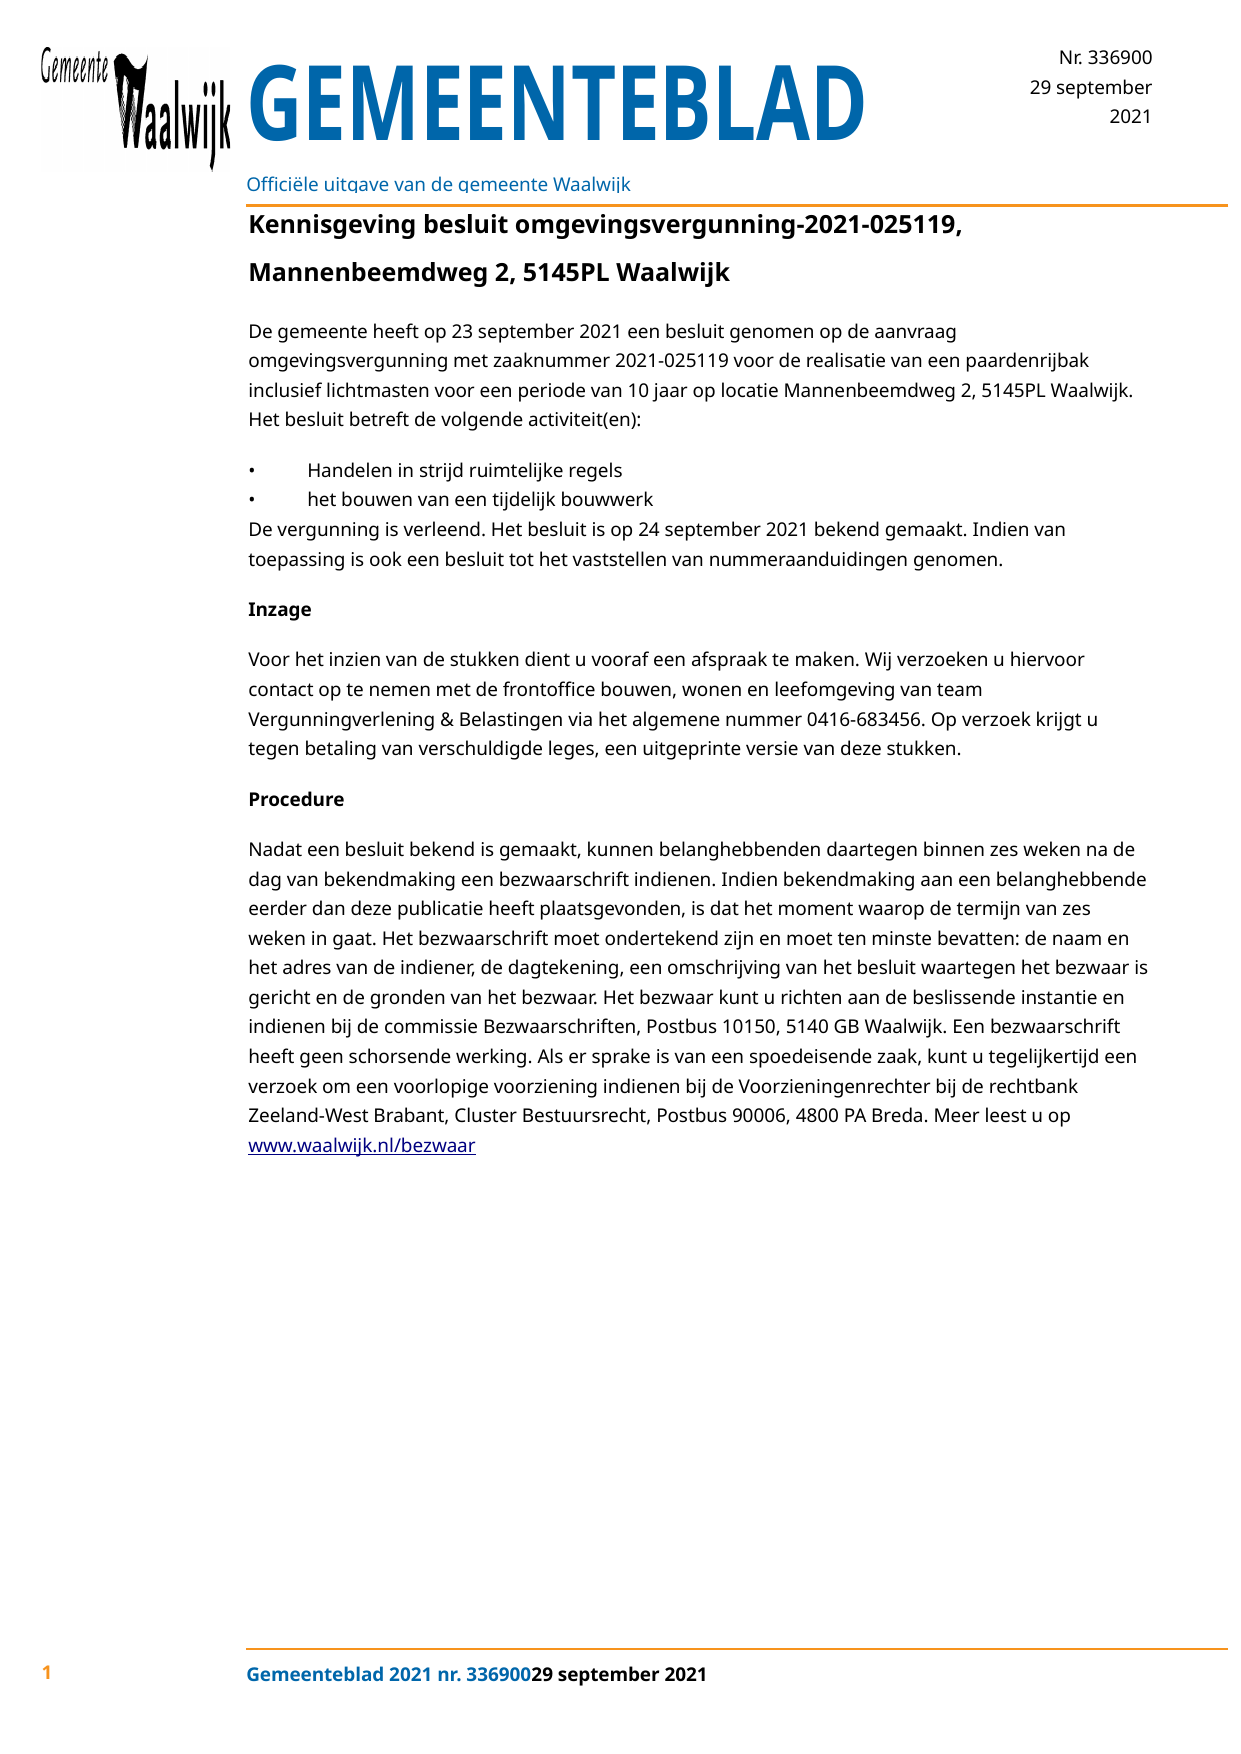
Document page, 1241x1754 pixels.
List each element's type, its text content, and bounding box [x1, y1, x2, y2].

text Inzage [248, 596, 1152, 622]
text De gemeente heeft op 23 september 2021 een besluit genomen op de aanvraag omgevingsvergunning met zaaknummer 2021-025119 voor de realisatie van een paardenrijbak inclusief lichtmasten voor een periode van 10 jaar op locatie Mannenbeemdweg 2, 5145PL Waalwijk. Het besluit betreft de volgende activiteit(en): [248, 318, 1152, 432]
picture [41, 47, 231, 172]
list Handelen in strijd ruimtelijke regels [248, 457, 1152, 483]
text De vergunning is verleend. Het besluit is op 24 september 2021 bekend gemaakt. Indien van toepassing is ook een besluit tot het vaststellen van nummeraanduidingen genomen. [248, 516, 1152, 572]
text Nadat een besluit bekend is gemaakt, kunnen belanghebbenden daartegen binnen zes weken na de dag van bekendmaking een bezwaarschrift indienen. Indien bekendmaking aan een belanghebbende eerder dan deze publicatie heeft plaatsgevonden, is dat het moment waarop de termijn van zes weken in gaat. Het bezwaarschrift moet ondertekend zijn en moet ten minste bevatten: de naam en het adres van de indiener, de dagtekening, een omschrijving van het besluit waartegen het bezwaar is gericht en de gronden van het bezwaar. Het bezwaar kunt u richten aan de beslissende instantie en indienen bij de commissie Bezwaarschriften, Postbus 10150, 5140 GB Waalwijk. Een bezwaarschrift heeft geen schorsende werking. Als er sprake is van een spoedeisende zaak, kunt u tegelijkertijd een verzoek om een voorlopige voorziening indienen bij de Voorzieningenrechter bij de rechtbank Zeeland-West Brabant, Cluster Bestuursrecht, Postbus 90006, 4800 PA Breda. Meer leest u op www.waalwijk.nl/bezwaar [248, 836, 1152, 1158]
text Voor het inzien van de stukken dient u vooraf een afspraak te maken. Wij verzoeken u hiervoor contact op te nemen met de frontoffice bouwen, wonen en leefomgeving van team Vergunningverlening & Belastingen via het algemene nummer 0416-683456. Op verzoek krijgt u tegen betaling van verschuldigde leges, een uitgeprinte versie van deze stukken. [248, 647, 1152, 761]
text Procedure [248, 786, 1152, 812]
text Kennisgeving besluit omgevingsvergunning-2021-025119, Mannenbeemdweg 2, 5145PL Waalwijk [248, 207, 1152, 288]
list het bouwen van een tijdelijk bouwwerk [248, 487, 1152, 512]
